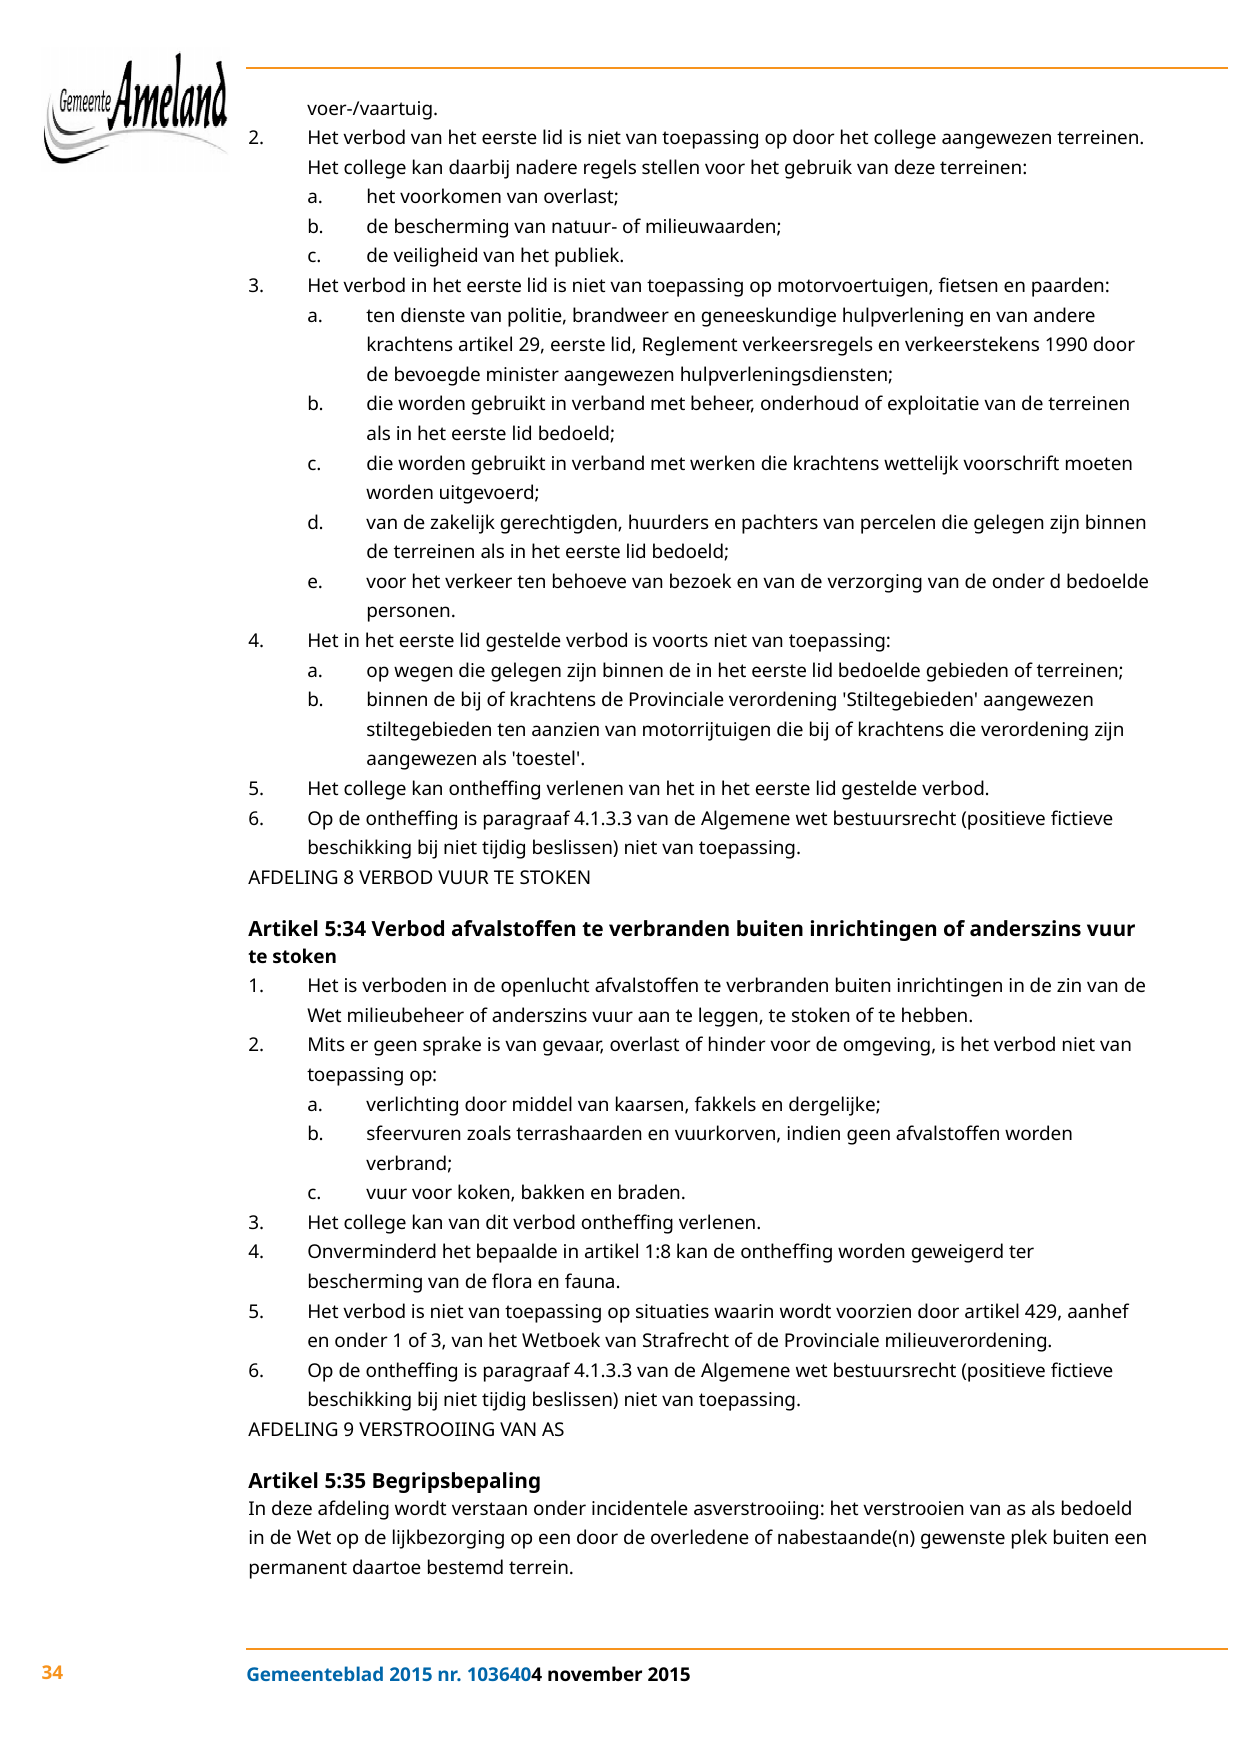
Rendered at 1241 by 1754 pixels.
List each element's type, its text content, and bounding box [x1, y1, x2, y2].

list Onverminderd het bepaalde in artikel 1:8 kan de ontheffing worden geweigerd ter bescherming van de flora en fauna. [248, 1239, 1152, 1294]
list Het in het eerste lid gestelde verbod is voorts niet van toepassing: [248, 627, 1152, 653]
text In deze afdeling wordt verstaan onder incidentele asverstrooiing: het verstrooien van as als bedoeld in de Wet op de lijkbezorging op een door de overledene of nabestaande(n) gewenste plek buiten een permanent daartoe bestemd terrein. [248, 1495, 1152, 1580]
text Artikel 5:34 Verbod afvalstoffen te verbranden buiten inrichtingen of anderszins vuur [248, 914, 1152, 943]
list sfeervuren zoals terrashaarden en vuurkorven, indien geen afvalstoffen worden verbrand; [307, 1120, 1152, 1176]
text te stoken [248, 943, 1152, 968]
picture [41, 47, 231, 172]
list op wegen die gelegen zijn binnen de in het eerste lid bedoelde gebieden of terreinen; [307, 657, 1152, 683]
list de veiligheid van het publiek. [307, 243, 1152, 268]
list voor het verkeer ten behoeve van bezoek en van de verzorging van de onder d bedoelde personen. [307, 568, 1152, 623]
list de bescherming van natuur- of milieuwaarden; [307, 213, 1152, 239]
text Artikel 5:35 Begripsbepaling [248, 1467, 1152, 1495]
list Het is verboden in de openlucht afvalstoffen te verbranden buiten inrichtingen in de zin van de Wet milieubeheer of anderszins vuur aan te leggen, te stoken of te hebben. [248, 972, 1152, 1028]
list die worden gebruikt in verband met werken die krachtens wettelijk voorschrift moeten worden uitgevoerd; [307, 450, 1152, 505]
text AFDELING 9 VERSTROOIING VAN AS [248, 1416, 1152, 1442]
list die worden gebruikt in verband met beheer, onderhoud of exploitatie van de terreinen als in het eerste lid bedoeld; [307, 391, 1152, 446]
text AFDELING 8 VERBOD VUUR TE STOKEN [248, 864, 1152, 890]
list Het verbod is niet van toepassing op situaties waarin wordt voorzien door artikel 429, aanhef en onder 1 of 3, van het Wetboek van Strafrecht of de Provinciale milieuverordening. [248, 1298, 1152, 1353]
list voer-/vaartuig. [248, 95, 1152, 121]
list binnen de bij of krachtens de Provinciale verordening 'Stiltegebieden' aangewezen stiltegebieden ten aanzien van motorrijtuigen die bij of krachtens die verordening zijn aangewezen als 'toestel'. [307, 686, 1152, 771]
list van de zakelijk gerechtigden, huurders en pachters van percelen die gelegen zijn binnen de terreinen als in het eerste lid bedoeld; [307, 509, 1152, 564]
list Mits er geen sprake is van gevaar, overlast of hinder voor de omgeving, is het verbod niet van toepassing op: [248, 1032, 1152, 1087]
list verlichting door middel van kaarsen, fakkels en dergelijke; [307, 1091, 1152, 1116]
list Het college kan van dit verbod ontheffing verlenen. [248, 1209, 1152, 1235]
list het voorkomen van overlast; [307, 183, 1152, 209]
list Op de ontheffing is paragraaf 4.1.3.3 van de Algemene wet bestuursrecht (positieve fictieve beschikking bij niet tijdig beslissen) niet van toepassing. [248, 1357, 1152, 1412]
list Op de ontheffing is paragraaf 4.1.3.3 van de Algemene wet bestuursrecht (positieve fictieve beschikking bij niet tijdig beslissen) niet van toepassing. [248, 805, 1152, 860]
list Het college kan ontheffing verlenen van het in het eerste lid gestelde verbod. [248, 775, 1152, 801]
list vuur voor koken, bakken en braden. [307, 1179, 1152, 1205]
list ten dienste van politie, brandweer en geneeskundige hulpverlening en van andere krachtens artikel 29, eerste lid, Reglement verkeersregels en verkeerstekens 1990 door de bevoegde minister aangewezen hulpverleningsdiensten; [307, 302, 1152, 387]
list Het verbod in het eerste lid is niet van toepassing op motorvoertuigen, fietsen en paarden: [248, 272, 1152, 298]
list Het verbod van het eerste lid is niet van toepassing op door het college aangewezen terreinen. Het college kan daarbij nadere regels stellen voor het gebruik van deze terreinen: [248, 124, 1152, 180]
